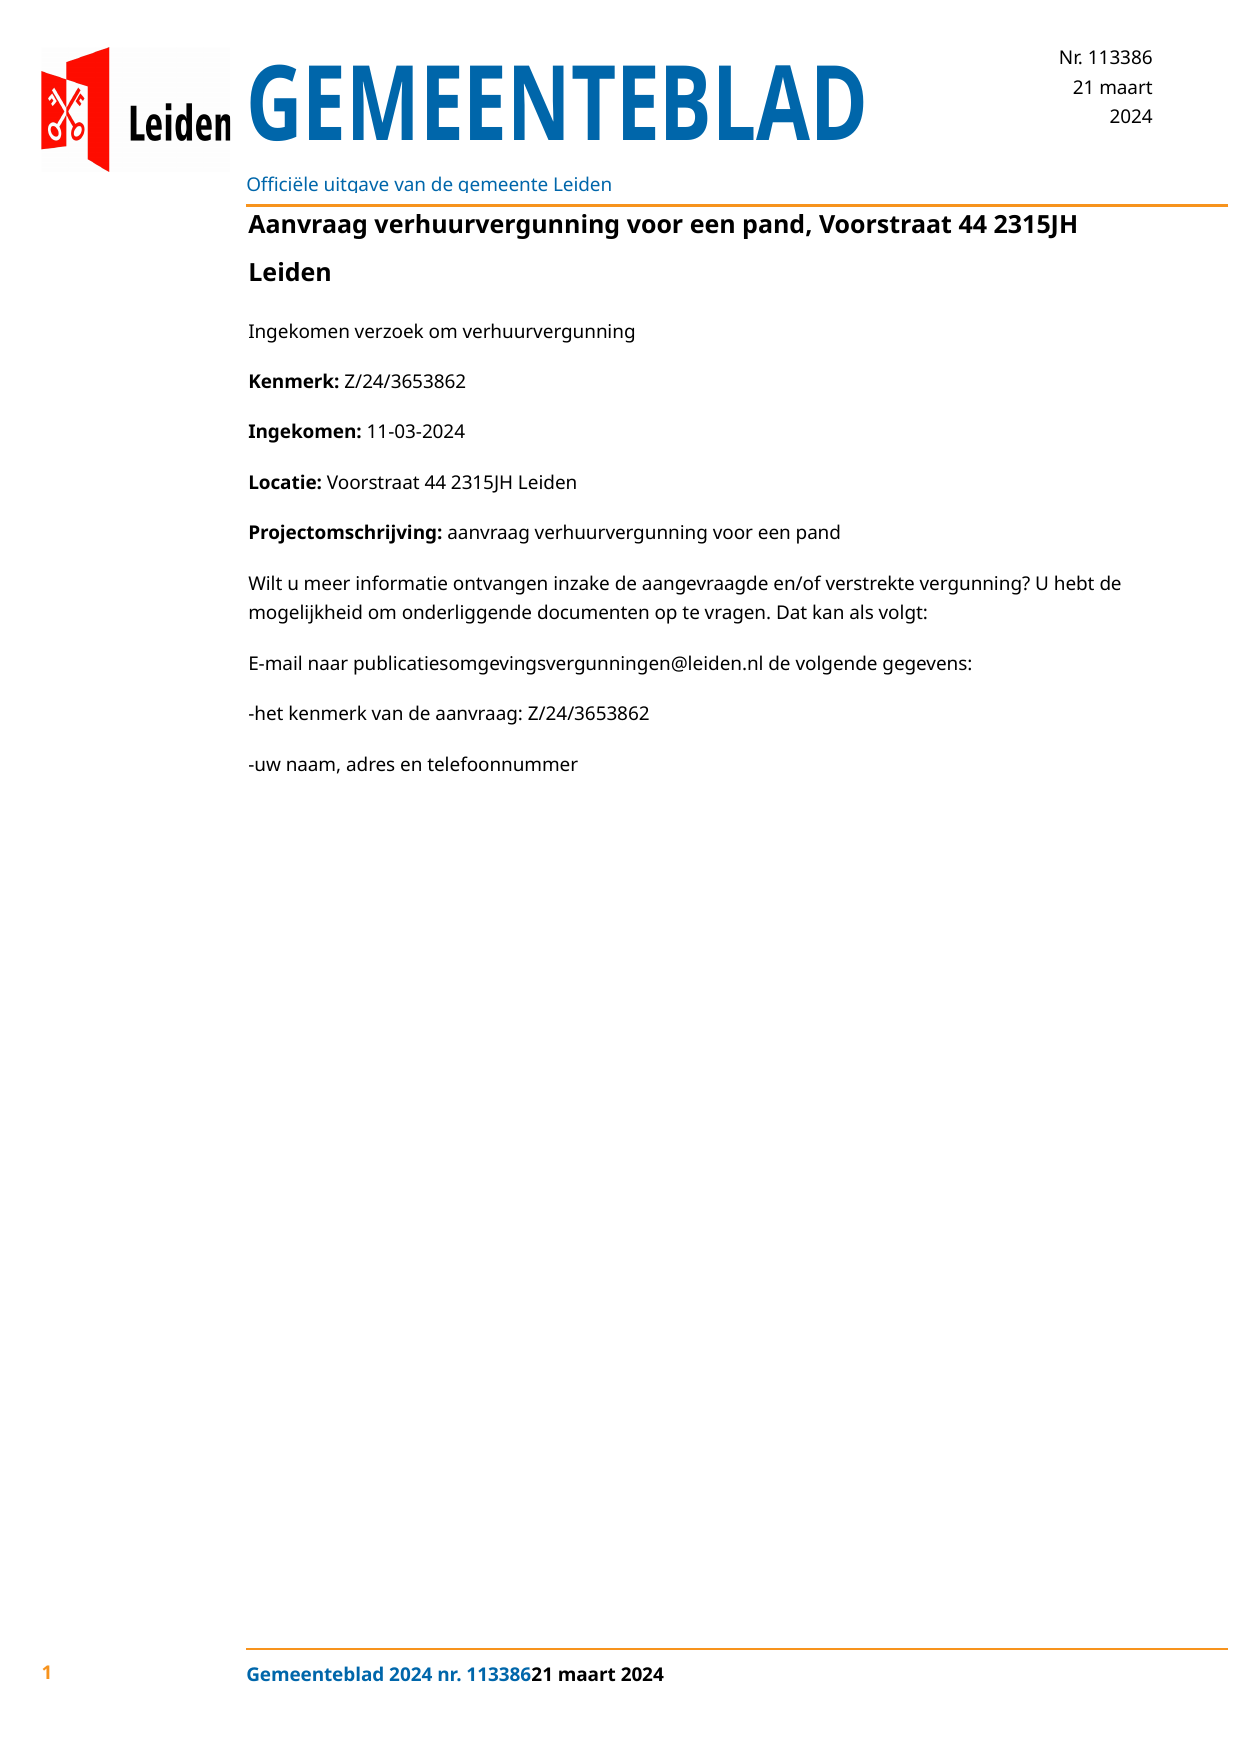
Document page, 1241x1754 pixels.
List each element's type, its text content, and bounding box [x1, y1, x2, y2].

text Ingekomen: 11-03-2024 [248, 419, 1152, 444]
picture [41, 47, 231, 172]
text Wilt u meer informatie ontvangen inzake de aangevraagde en/of verstrekte vergunning? U hebt de mogelijkheid om onderliggende documenten op te vragen. Dat kan als volgt: [248, 570, 1152, 625]
text -het kenmerk van de aanvraag: Z/24/3653862 [248, 700, 1152, 726]
text Ingekomen verzoek om verhuurvergunning [248, 318, 1152, 344]
text Projectomschrijving: aanvraag verhuurvergunning voor een pand [248, 519, 1152, 545]
text -uw naam, adres en telefoonnummer [248, 751, 1152, 777]
text Aanvraag verhuurvergunning voor een pand, Voorstraat 44 2315JH Leiden [248, 207, 1152, 288]
text E-mail naar publicatiesomgevingsvergunningen@leiden.nl de volgende gegevens: [248, 650, 1152, 676]
text Locatie: Voorstraat 44 2315JH Leiden [248, 469, 1152, 495]
text Kenmerk: Z/24/3653862 [248, 368, 1152, 394]
